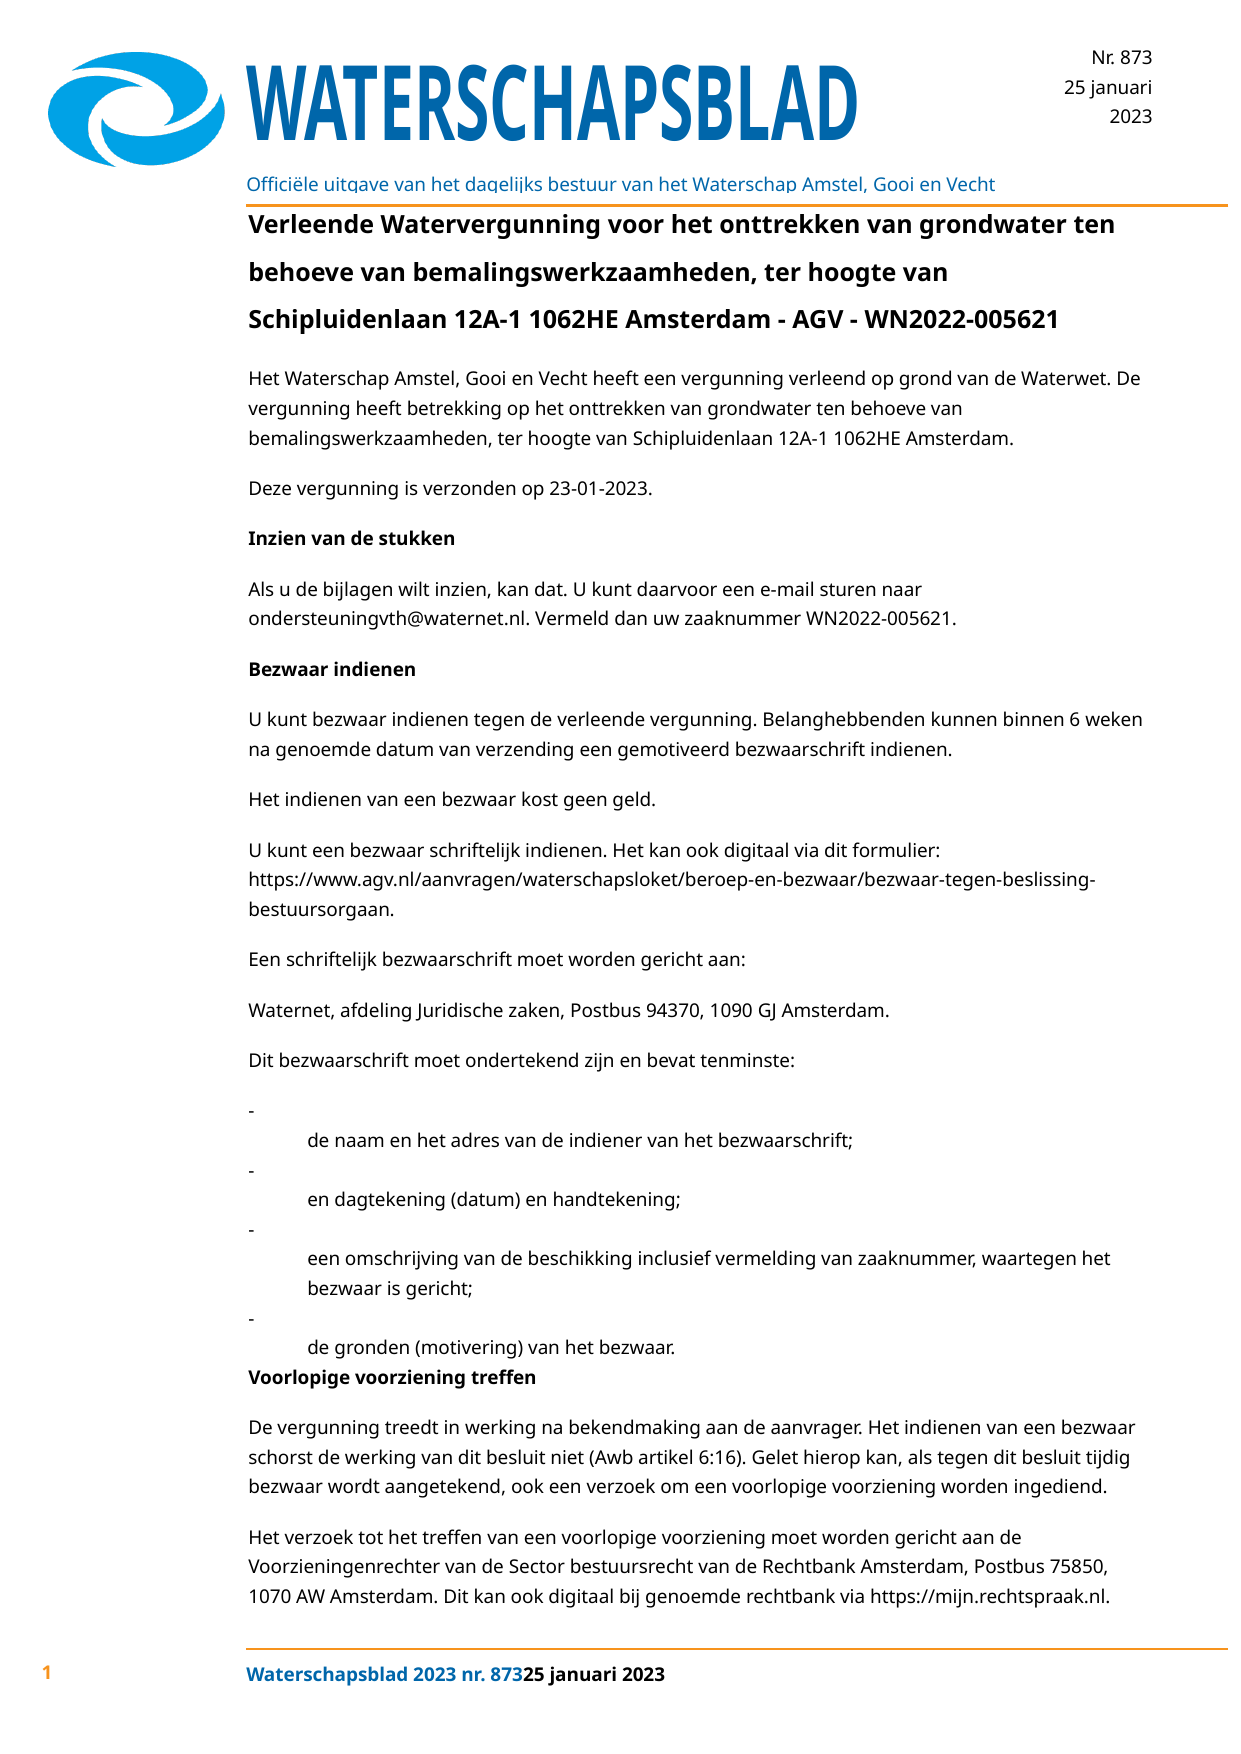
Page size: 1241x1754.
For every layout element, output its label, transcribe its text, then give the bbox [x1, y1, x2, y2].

text Inzien van de stukken [248, 526, 1152, 551]
text Bezwaar indienen [248, 656, 1152, 682]
text U kunt bezwaar indienen tegen de verleende vergunning. Belanghebbenden kunnen binnen 6 weken na genoemde datum van verzending een gemotiveerd bezwaarschrift indienen. [248, 706, 1152, 762]
list de naam en het adres van de indiener van het bezwaarschrift; [248, 1127, 1152, 1153]
text Waternet, afdeling Juridische zaken, Postbus 94370, 1090 GJ Amsterdam. [248, 997, 1152, 1022]
text Verleende Watervergunning voor het onttrekken van grondwater ten behoeve van bemalingswerkzaamheden, ter hoogte van Schipluidenlaan 12A-1 1062HE Amsterdam - AGV - WN2022-005621 [248, 207, 1152, 336]
text Deze vergunning is verzonden op 23-01-2023. [248, 475, 1152, 501]
text De vergunning treedt in werking na bekendmaking aan de aanvrager. Het indienen van een bezwaar schorst de werking van dit besluit niet (Awb artikel 6:16). Gelet hierop kan, als tegen dit besluit tijdig bezwaar wordt aangetekend, ook een verzoek om een voorlopige voorziening worden ingediend. [248, 1414, 1152, 1499]
text Een schriftelijk bezwaarschrift moet worden gericht aan: [248, 946, 1152, 972]
picture [41, 47, 231, 172]
list een omschrijving van de beschikking inclusief vermelding van zaaknummer, waartegen het bezwaar is gericht; [248, 1246, 1152, 1301]
text Dit bezwaarschrift moet ondertekend zijn en bevat tenminste: [248, 1047, 1152, 1073]
text Het indienen van een bezwaar kost geen geld. [248, 786, 1152, 812]
text Voorlopige voorziening treffen [248, 1364, 1152, 1389]
text U kunt een bezwaar schriftelijk indienen. Het kan ook digitaal via dit formulier: https://www.agv.nl/aanvragen/waterschapsloket/beroep-en-bezwaar/bezwaar-tegen-beslissing-bestuursorgaan. [248, 837, 1152, 922]
list de gronden (motivering) van het bezwaar. [248, 1334, 1152, 1360]
text Het verzoek tot het treffen van een voorlopige voorziening moet worden gericht aan de Voorzieningenrechter van de Sector bestuursrecht van de Rechtbank Amsterdam, Postbus 75850, 1070 AW Amsterdam. Dit kan ook digitaal bij genoemde rechtbank via https://mijn.rechtspraak.nl. [248, 1524, 1152, 1609]
text Het Waterschap Amstel, Gooi en Vecht heeft een vergunning verleend op grond van de Waterwet. De vergunning heeft betrekking op het onttrekken van grondwater ten behoeve van bemalingswerkzaamheden, ter hoogte van Schipluidenlaan 12A-1 1062HE Amsterdam. [248, 366, 1152, 450]
list en dagtekening (datum) en handtekening; [248, 1186, 1152, 1212]
text Als u de bijlagen wilt inzien, kan dat. U kunt daarvoor een e-mail sturen naar ondersteuningvth@waternet.nl. Vermeld dan uw zaaknummer WN2022-005621. [248, 576, 1152, 631]
